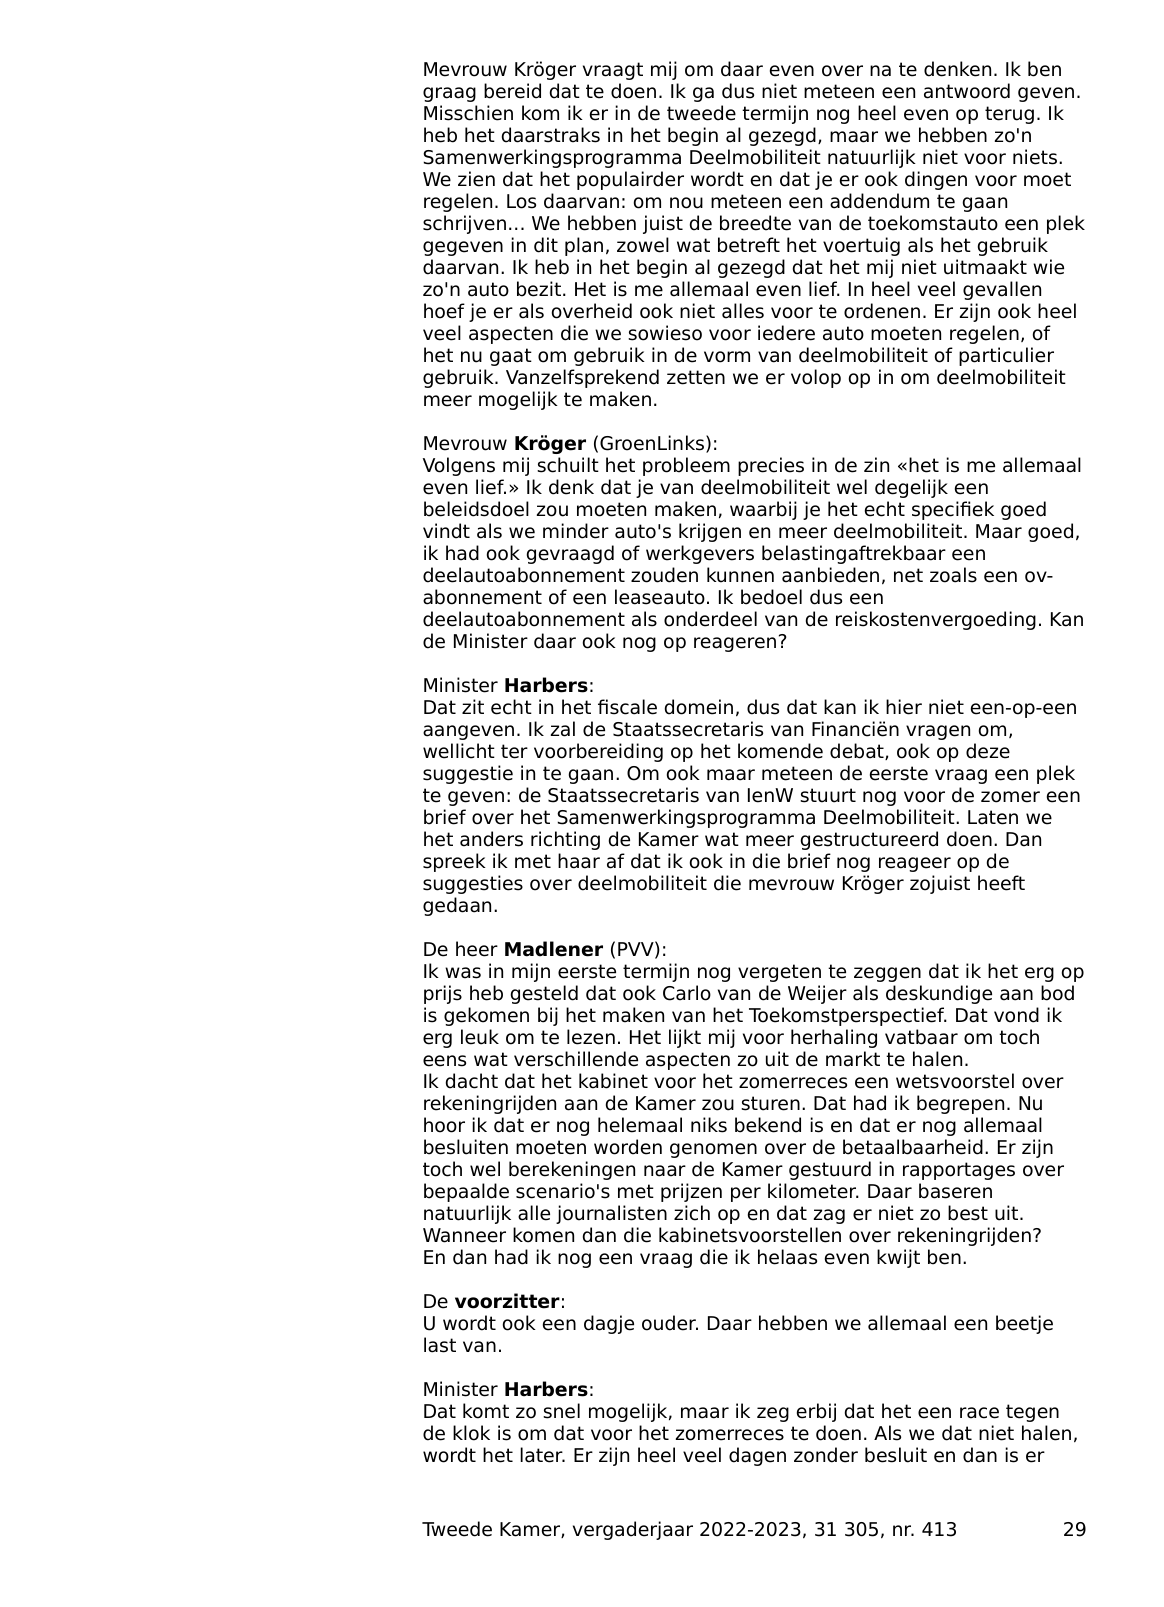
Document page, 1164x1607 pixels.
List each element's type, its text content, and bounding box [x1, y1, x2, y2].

text Dat zit echt in het fiscale domein, dus dat kan ik hier niet een-op-een aangeven. Ik zal de Staatssecretaris van Financiën vragen om, wellicht ter voorbereiding op het komende debat, ook op deze suggestie in te gaan. Om ook maar meteen de eerste vraag een plek te geven: de Staatssecretaris van IenW stuurt nog voor de zomer een brief over het Samenwerkingsprogramma Deelmobiliteit. Laten we het anders richting de Kamer wat meer gestructureerd doen. Dan spreek ik met haar af dat ik ook in die brief nog reageer op de suggesties over deelmobiliteit die mevrouw Kröger zojuist heeft gedaan. [422, 697, 1087, 917]
text Minister Harbers: [422, 1379, 1087, 1401]
text De voorzitter: [422, 1291, 1087, 1313]
text Volgens mij schuilt het probleem precies in de zin «het is me allemaal even lief.» Ik denk dat je van deelmobiliteit wel degelijk een beleidsdoel zou moeten maken, waarbij je het echt specifiek goed vindt als we minder auto's krijgen en meer deelmobiliteit. Maar goed, ik had ook gevraagd of werkgevers belastingaftrekbaar een deelautoabonnement zouden kunnen aanbieden, net zoals een ov-abonnement of een leaseauto. Ik bedoel dus een deelautoabonnement als onderdeel van de reiskostenvergoeding. Kan de Minister daar ook nog op reageren? [422, 455, 1087, 653]
text En dan had ik nog een vraag die ik helaas even kwijt ben. [422, 1247, 1087, 1268]
text Dat komt zo snel mogelijk, maar ik zeg erbij dat het een race tegen de klok is om dat voor het zomerreces te doen. Als we dat niet halen, wordt het later. Er zijn heel veel dagen zonder besluit en dan is er [422, 1401, 1087, 1467]
text Ik was in mijn eerste termijn nog vergeten te zeggen dat ik het erg op prijs heb gesteld dat ook Carlo van de Weijer als deskundige aan bod is gekomen bij het maken van het Toekomstperspectief. Dat vond ik erg leuk om te lezen. Het lijkt mij voor herhaling vatbaar om toch eens wat verschillende aspecten zo uit de markt te halen. [422, 961, 1087, 1071]
text Mevrouw Kröger (GroenLinks): [422, 433, 1087, 455]
text Ik dacht dat het kabinet voor het zomerreces een wetsvoorstel over rekeningrijden aan de Kamer zou sturen. Dat had ik begrepen. Nu hoor ik dat er nog helemaal niks bekend is en dat er nog allemaal besluiten moeten worden genomen over de betaalbaarheid. Er zijn toch wel berekeningen naar de Kamer gestuurd in rapportages over bepaalde scenario's met prijzen per kilometer. Daar baseren natuurlijk alle journalisten zich op en dat zag er niet zo best uit. Wanneer komen dan die kabinetsvoorstellen over rekeningrijden? [422, 1071, 1087, 1247]
text De heer Madlener (PVV): [422, 939, 1087, 961]
text U wordt ook een dagje ouder. Daar hebben we allemaal een beetje last van. [422, 1313, 1087, 1357]
text Mevrouw Kröger vraagt mij om daar even over na te denken. Ik ben graag bereid dat te doen. Ik ga dus niet meteen een antwoord geven. Misschien kom ik er in de tweede termijn nog heel even op terug. Ik heb het daarstraks in het begin al gezegd, maar we hebben zo'n Samenwerkingsprogramma Deelmobiliteit natuurlijk niet voor niets. We zien dat het populairder wordt en dat je er ook dingen voor moet regelen. Los daarvan: om nou meteen een addendum te gaan schrijven... We hebben juist de breedte van de toekomstauto een plek gegeven in dit plan, zowel wat betreft het voertuig als het gebruik daarvan. Ik heb in het begin al gezegd dat het mij niet uitmaakt wie zo'n auto bezit. Het is me allemaal even lief. In heel veel gevallen hoef je er als overheid ook niet alles voor te ordenen. Er zijn ook heel veel aspecten die we sowieso voor iedere auto moeten regelen, of het nu gaat om gebruik in de vorm van deelmobiliteit of particulier gebruik. Vanzelfsprekend zetten we er volop op in om deelmobiliteit meer mogelijk te maken. [422, 59, 1087, 411]
text Minister Harbers: [422, 675, 1087, 697]
